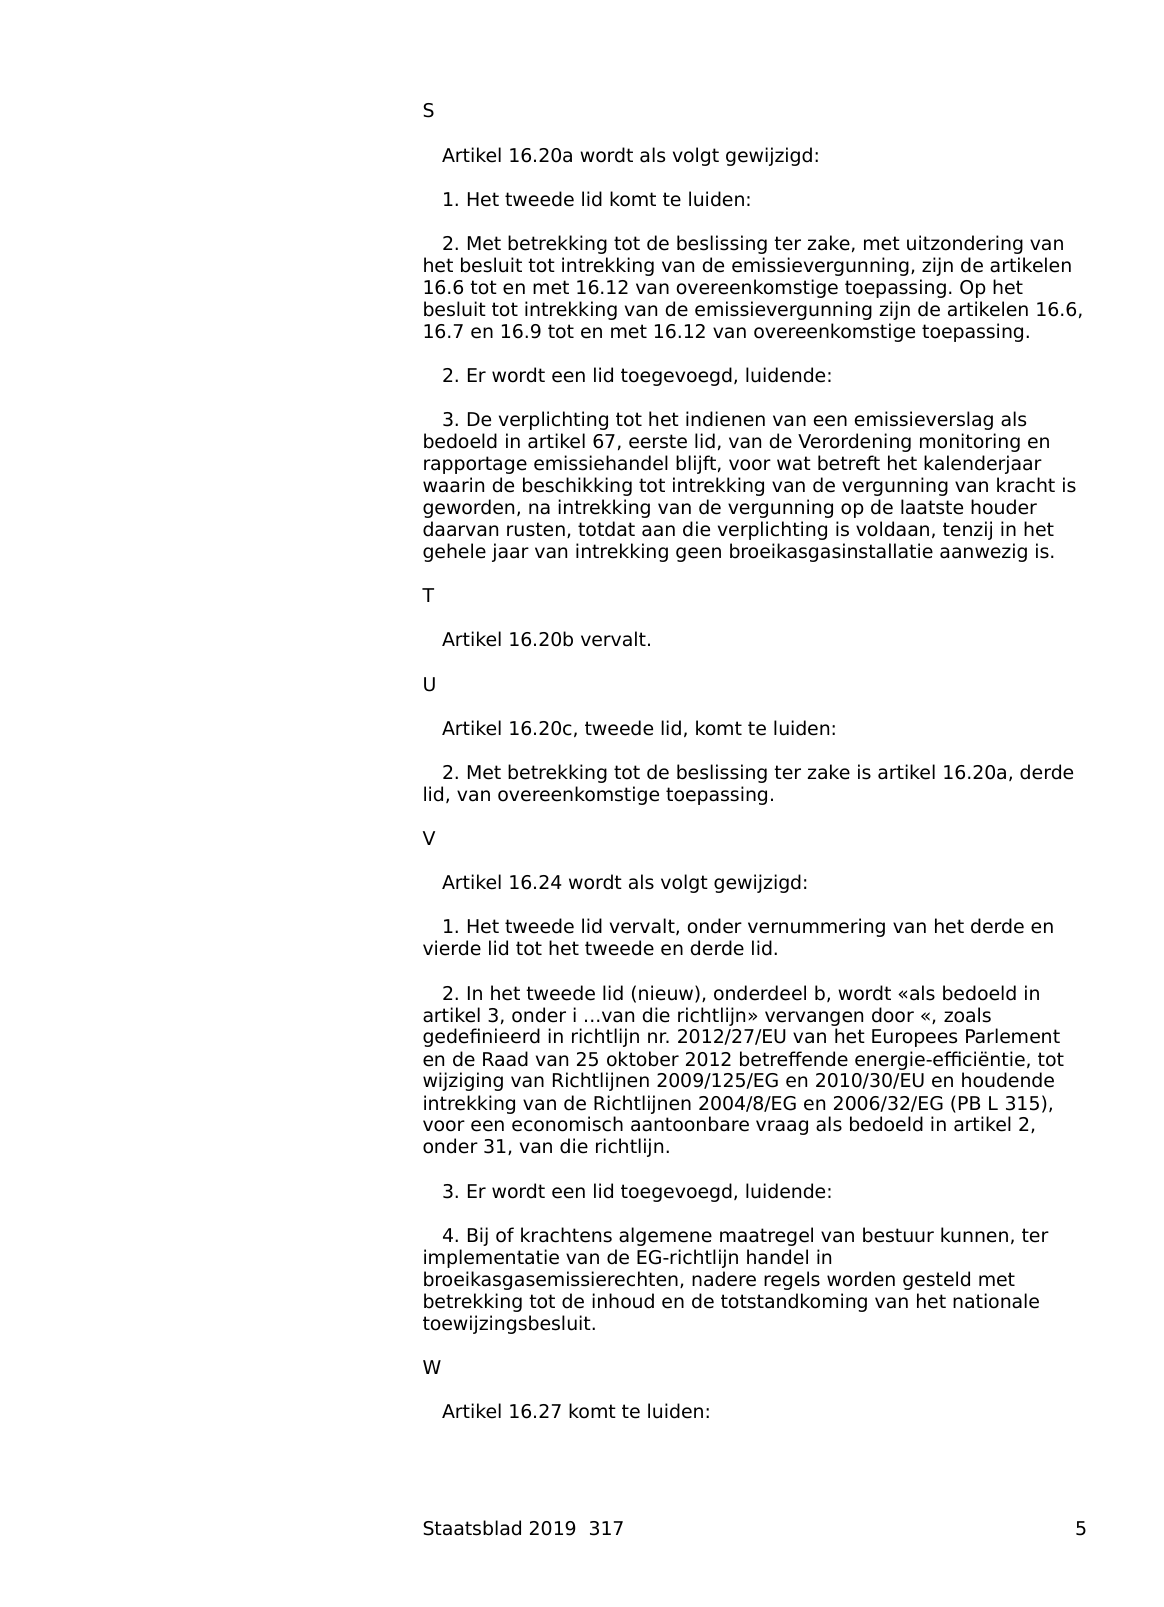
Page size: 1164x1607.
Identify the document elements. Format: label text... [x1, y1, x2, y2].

text 2. Met betrekking tot de beslissing ter zake, met uitzondering van het besluit tot intrekking van de emissievergunning, zijn de artikelen 16.6 tot en met 16.12 van overeenkomstige toepassing. Op het besluit tot intrekking van de emissievergunning zijn de artikelen 16.6, 16.7 en 16.9 tot en met 16.12 van overeenkomstige toepassing. [422, 233, 1087, 343]
text Artikel 16.20c, tweede lid, komt te luiden: [422, 718, 1087, 740]
text S [422, 100, 1087, 122]
text 1. Het tweede lid komt te luiden: [422, 189, 1087, 211]
text 1. Het tweede lid vervalt, onder vernummering van het derde en vierde lid tot het tweede en derde lid. [422, 916, 1087, 960]
text Artikel 16.27 komt te luiden: [422, 1401, 1087, 1423]
text Artikel 16.20b vervalt. [422, 629, 1087, 651]
text U [422, 673, 1087, 696]
text 2. In het tweede lid (nieuw), onderdeel b, wordt «als bedoeld in artikel 3, onder i ...van die richtlijn» vervangen door «, zoals gedefinieerd in richtlijn nr. 2012/27/EU van het Europees Parlement en de Raad van 25 oktober 2012 betreffende energie-efficiëntie, tot wijziging van Richtlijnen 2009/125/EG en 2010/30/EU en houdende intrekking van de Richtlijnen 2004/8/EG en 2006/32/EG (PB L 315), voor een economisch aantoonbare vraag als bedoeld in artikel 2, onder 31, van die richtlijn. [422, 982, 1087, 1158]
text 2. Er wordt een lid toegevoegd, luidende: [422, 365, 1087, 387]
text Artikel 16.20a wordt als volgt gewijzigd: [422, 144, 1087, 167]
text 4. Bij of krachtens algemene maatregel van bestuur kunnen, ter implementatie van de EG-richtlijn handel in broeikasgasemissierechten, nadere regels worden gesteld met betrekking tot de inhoud en de totstandkoming van het nationale toewijzingsbesluit. [422, 1225, 1087, 1334]
text 3. Er wordt een lid toegevoegd, luidende: [422, 1181, 1087, 1202]
text T [422, 585, 1087, 607]
text Artikel 16.24 wordt als volgt gewijzigd: [422, 872, 1087, 894]
text V [422, 828, 1087, 850]
text 2. Met betrekking tot de beslissing ter zake is artikel 16.20a, derde lid, van overeenkomstige toepassing. [422, 762, 1087, 806]
text W [422, 1357, 1087, 1379]
text 3. De verplichting tot het indienen van een emissieverslag als bedoeld in artikel 67, eerste lid, van de Verordening monitoring en rapportage emissiehandel blijft, voor wat betreft het kalenderjaar waarin de beschikking tot intrekking van de vergunning van kracht is geworden, na intrekking van de vergunning op de laatste houder daarvan rusten, totdat aan die verplichting is voldaan, tenzij in het gehele jaar van intrekking geen broeikasgasinstallatie aanwezig is. [422, 409, 1087, 563]
